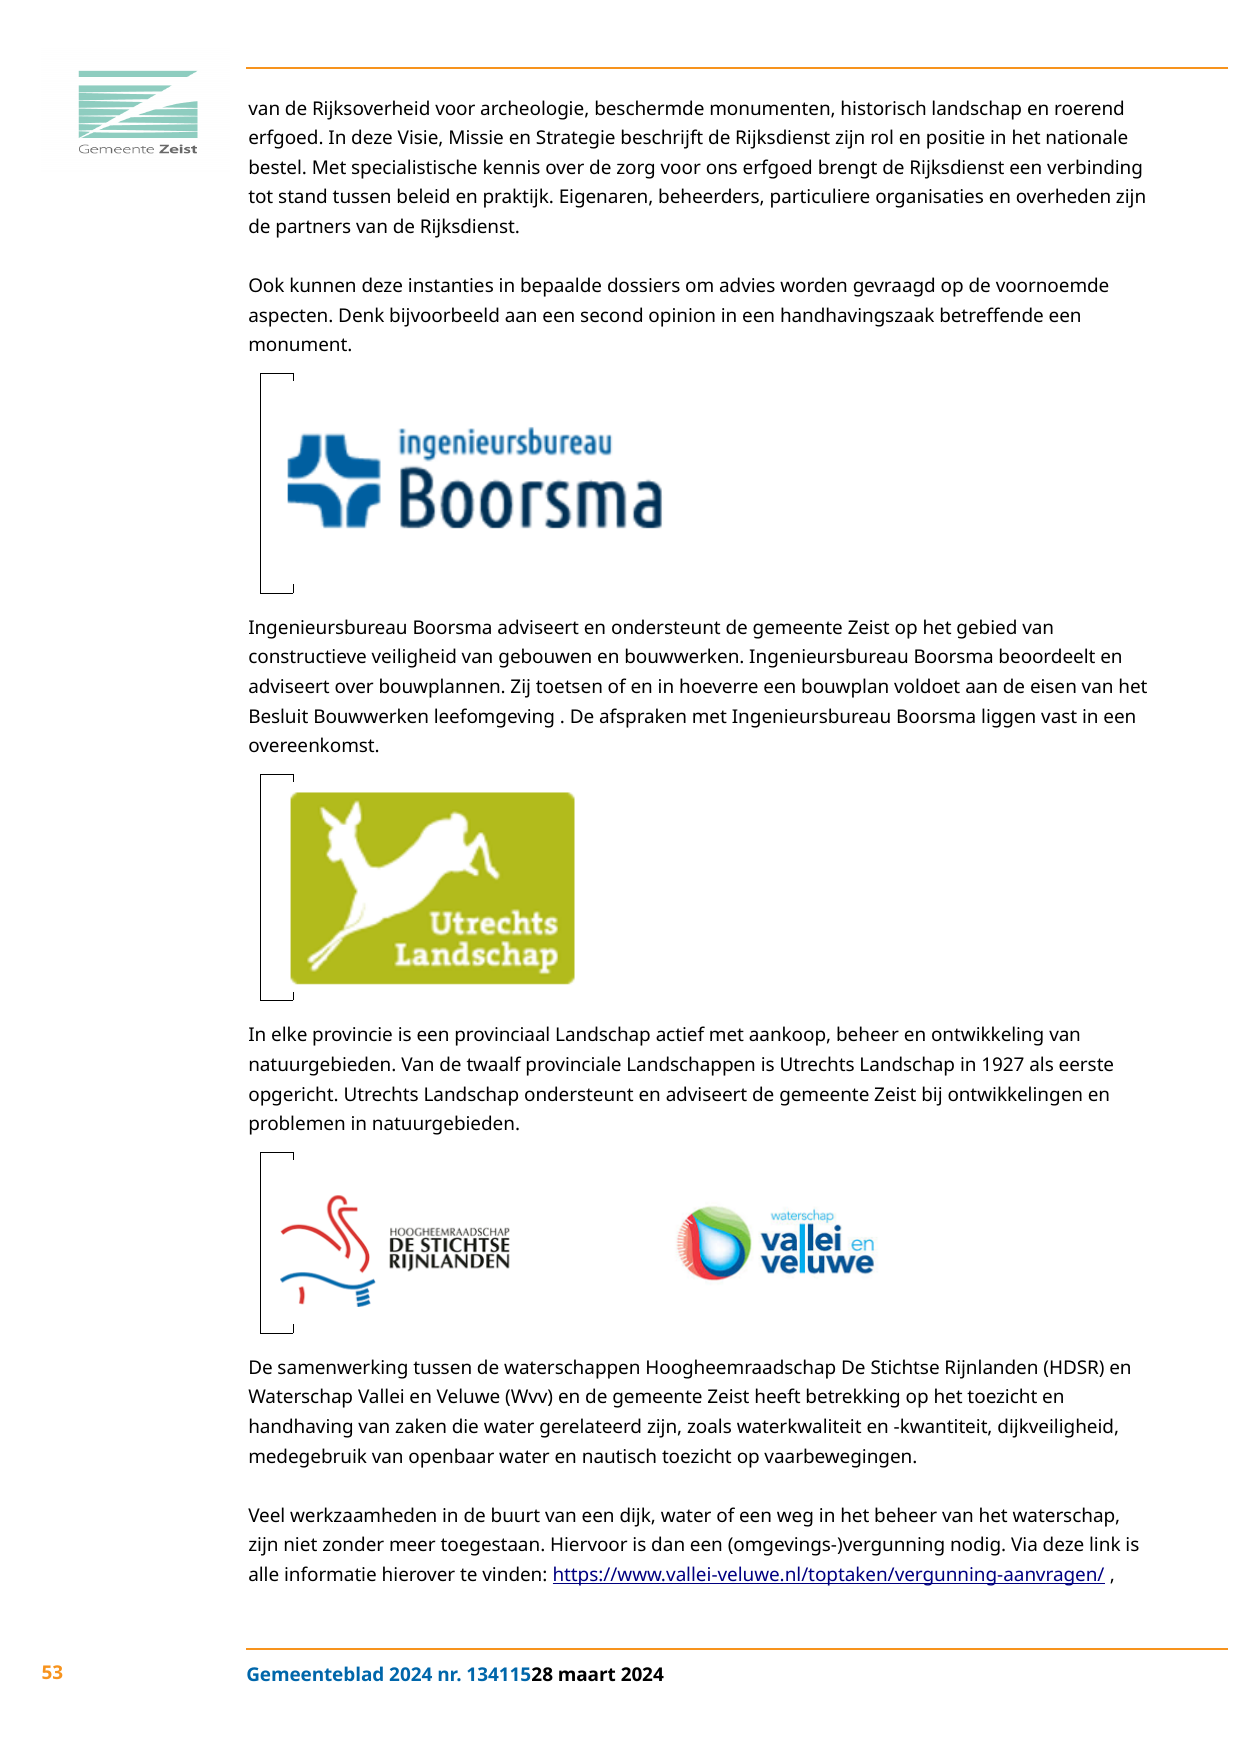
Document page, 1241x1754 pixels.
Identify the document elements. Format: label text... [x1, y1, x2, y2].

picture [268, 381, 736, 584]
text De samenwerking tussen de waterschappen Hoogheemraadschap De Stichtse Rijnlanden (HDSR) en Waterschap Vallei en Veluwe (Wvv) en de gemeente Zeist heeft betrekking op het toezicht en handhaving van zaken die water gerelateerd zijn, zoals waterkwaliteit en -kwantiteit, dijkveiligheid, medegebruik van openbaar water en nautisch toezicht op vaarbewegingen. [248, 1354, 1152, 1469]
text van de Rijksoverheid voor archeologie, beschermde monumenten, historisch landschap en roerend erfgoed. In deze Visie, Missie en Strategie beschrijft de Rijksdienst zijn rol en positie in het nationale bestel. Met specialistische kennis over de zorg voor ons erfgoed brengt de Rijksdienst een verbinding tot stand tussen beleid en praktijk. Eigenaren, beheerders, particuliere organisaties en overheden zijn de partners van de Rijksdienst. [248, 95, 1152, 239]
picture [268, 782, 677, 992]
picture [41, 47, 231, 172]
picture [268, 1160, 913, 1324]
text In elke provincie is een provinciaal Landschap actief met aankoop, beheer en ontwikkeling van natuurgebieden. Van de twaalf provinciale Landschappen is Utrechts Landschap in 1927 als eerste opgericht. Utrechts Landschap ondersteunt en adviseert de gemeente Zeist bij ontwikkelingen en problemen in natuurgebieden. [248, 1022, 1152, 1136]
text Ingenieursbureau Boorsma adviseert en ondersteunt de gemeente Zeist op het gebied van constructieve veiligheid van gebouwen en bouwwerken. Ingenieursbureau Boorsma beoordeelt en adviseert over bouwplannen. Zij toetsen of en in hoeverre een bouwplan voldoet aan de eisen van het Besluit Bouwwerken leefomgeving . De afspraken met Ingenieursbureau Boorsma liggen vast in een overeenkomst. [248, 614, 1152, 758]
text Veel werkzaamheden in de buurt van een dijk, water of een weg in het beheer van het waterschap, zijn niet zonder meer toegestaan. Hiervoor is dan een (omgevings-)vergunning nodig. Via deze link is alle informatie hierover te vinden: https://www.vallei-veluwe.nl/toptaken/vergunning-aanvragen/ , [248, 1502, 1152, 1587]
text Ook kunnen deze instanties in bepaalde dossiers om advies worden gevraagd op de voornoemde aspecten. Denk bijvoorbeeld aan een second opinion in een handhavingszaak betreffende een monument. [248, 272, 1152, 357]
